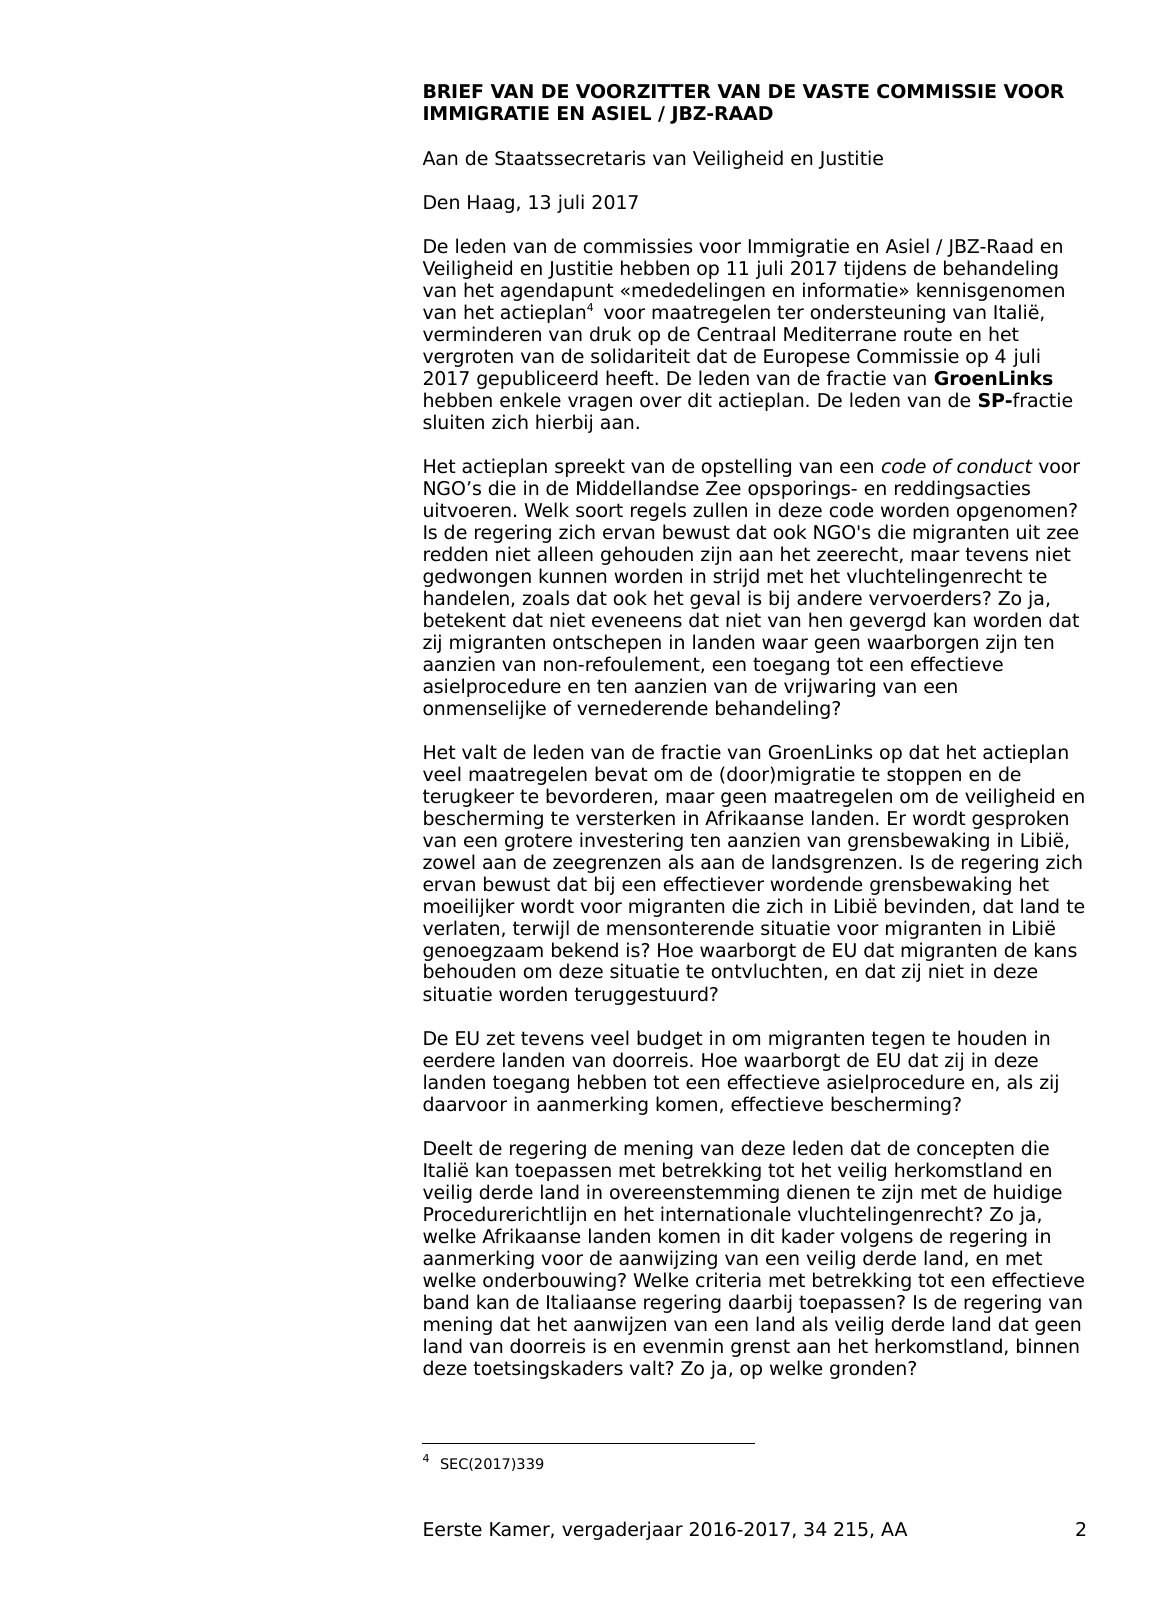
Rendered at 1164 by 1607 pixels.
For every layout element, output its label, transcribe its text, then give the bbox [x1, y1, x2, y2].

subtitle BRIEF VAN DE VOORZITTER VAN DE VASTE COMMISSIE VOOR IMMIGRATIE EN ASIEL / JBZ-RAAD [422, 81, 1087, 125]
text SEC(2017)339 [422, 1452, 1087, 1474]
text Het actieplan spreekt van de opstelling van een code of conduct voor NGO’s die in de Middellandse Zee opsporings- en reddingsacties uitvoeren. Welk soort regels zullen in deze code worden opgenomen? Is de regering zich ervan bewust dat ook NGO's die migranten uit zee redden niet alleen gehouden zijn aan het zeerecht, maar tevens niet gedwongen kunnen worden in strijd met het vluchtelingenrecht te handelen, zoals dat ook het geval is bij andere vervoerders? Zo ja, betekent dat niet eveneens dat niet van hen gevergd kan worden dat zij migranten ontschepen in landen waar geen waarborgen zijn ten aanzien van non-refoulement, een toegang tot een effectieve asielprocedure en ten aanzien van de vrijwaring van een onmenselijke of vernederende behandeling? [422, 456, 1087, 719]
text Den Haag, 13 juli 2017 [422, 192, 1087, 213]
text Deelt de regering de mening van deze leden dat de concepten die Italië kan toepassen met betrekking tot het veilig herkomstland en veilig derde land in overeenstemming dienen te zijn met de huidige Procedurerichtlijn en het internationale vluchtelingenrecht? Zo ja, welke Afrikaanse landen komen in dit kader volgens de regering in aanmerking voor de aanwijzing van een veilig derde land, en met welke onderbouwing? Welke criteria met betrekking tot een effectieve band kan de Italiaanse regering daarbij toepassen? Is de regering van mening dat het aanwijzen van een land als veilig derde land dat geen land van doorreis is en evenmin grenst aan het herkomstland, binnen deze toetsingskaders valt? Zo ja, op welke gronden? [422, 1138, 1087, 1379]
text De leden van de commissies voor Immigratie en Asiel / JBZ-Raad en Veiligheid en Justitie hebben op 11 juli 2017 tijdens de behandeling van het agendapunt «mededelingen en informatie» kennisgenomen van het actieplan voor maatregelen ter ondersteuning van Italië, verminderen van druk op de Centraal Mediterrane route en het vergroten van de solidariteit dat de Europese Commissie op 4 juli 2017 gepubliceerd heeft. De leden van de fractie van GroenLinks hebben enkele vragen over dit actieplan. De leden van de SP-fractie sluiten zich hierbij aan. [422, 236, 1087, 433]
text De EU zet tevens veel budget in om migranten tegen te houden in eerdere landen van doorreis. Hoe waarborgt de EU dat zij in deze landen toegang hebben tot een effectieve asielprocedure en, als zij daarvoor in aanmerking komen, effectieve bescherming? [422, 1028, 1087, 1116]
text Aan de Staatssecretaris van Veiligheid en Justitie [422, 147, 1087, 169]
text Het valt de leden van de fractie van GroenLinks op dat het actieplan veel maatregelen bevat om de (door)migratie te stoppen en de terugkeer te bevorderen, maar geen maatregelen om de veiligheid en bescherming te versterken in Afrikaanse landen. Er wordt gesproken van een grotere investering ten aanzien van grensbewaking in Libië, zowel aan de zeegrenzen als aan de landsgrenzen. Is de regering zich ervan bewust dat bij een effectiever wordende grensbewaking het moeilijker wordt voor migranten die zich in Libië bevinden, dat land te verlaten, terwijl de mensonterende situatie voor migranten in Libië genoegzaam bekend is? Hoe waarborgt de EU dat migranten de kans behouden om deze situatie te ontvluchten, en dat zij niet in deze situatie worden teruggestuurd? [422, 742, 1087, 1005]
